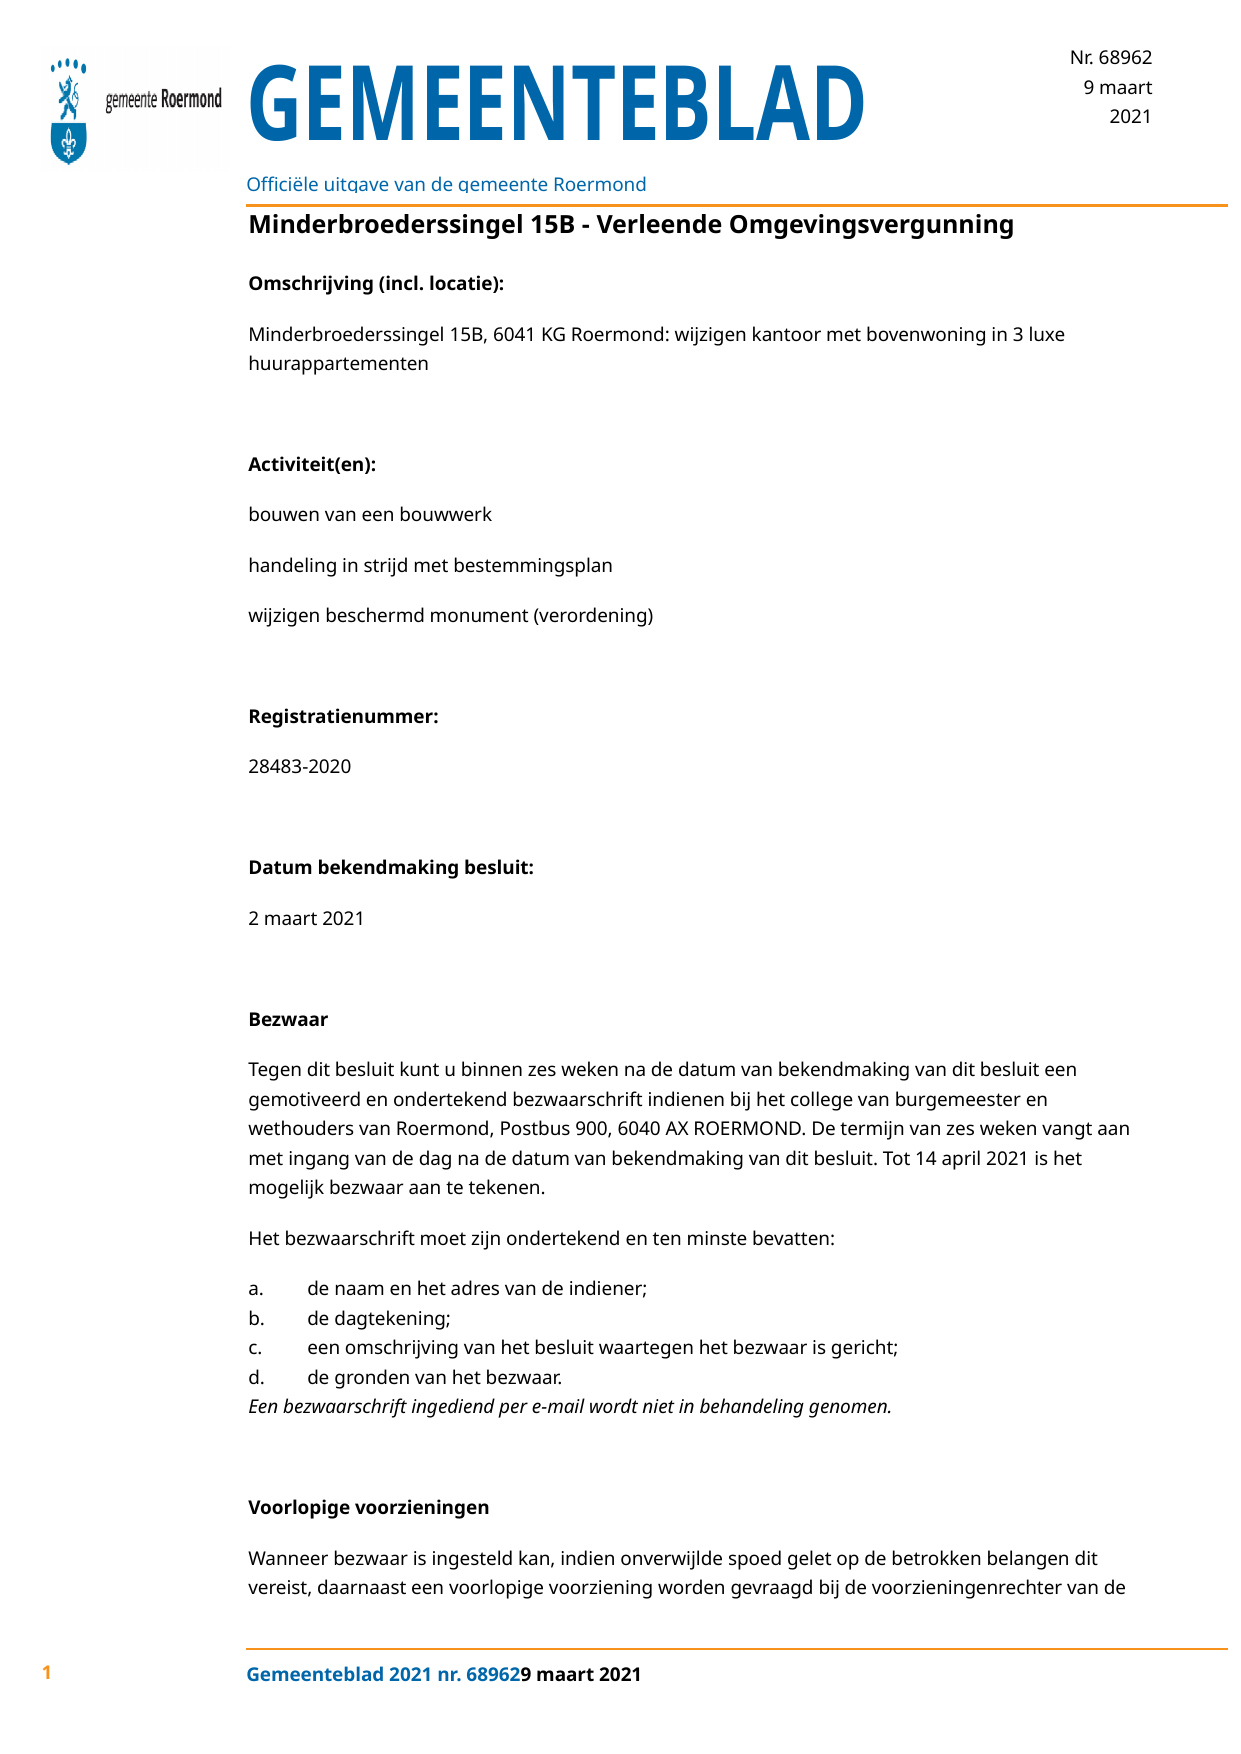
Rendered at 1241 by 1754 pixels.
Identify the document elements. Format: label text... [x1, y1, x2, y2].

list een omschrijving van het besluit waartegen het bezwaar is gericht; [248, 1334, 1152, 1360]
text 2 maart 2021 [248, 905, 1152, 931]
text Omschrijving (incl. locatie): [248, 270, 1152, 296]
list de dagtekening; [248, 1305, 1152, 1331]
text Activiteit(en): [248, 451, 1152, 477]
text Minderbroederssingel 15B - Verleende Omgevingsvergunning [248, 207, 1152, 241]
text handeling in strijd met bestemmingsplan [248, 552, 1152, 578]
text 28483-2020 [248, 754, 1152, 779]
text Registratienummer: [248, 703, 1152, 729]
text Een bezwaarschrift ingediend per e-mail wordt niet in behandeling genomen. [248, 1394, 1152, 1419]
text Wanneer bezwaar is ingesteld kan, indien onverwijlde spoed gelet op de betrokken belangen dit vereist, daarnaast een voorlopige voorziening worden gevraagd bij de voorzieningenrechter van de [248, 1545, 1152, 1600]
text Datum bekendmaking besluit: [248, 854, 1152, 880]
text Bezwaar [248, 1006, 1152, 1031]
list de naam en het adres van de indiener; [248, 1275, 1152, 1301]
text bouwen van een bouwwerk [248, 502, 1152, 527]
picture [41, 47, 231, 172]
text Voorlopige voorzieningen [248, 1494, 1152, 1520]
text wijzigen beschermd monument (verordening) [248, 602, 1152, 628]
text Het bezwaarschrift moet zijn ondertekend en ten minste bevatten: [248, 1225, 1152, 1251]
text Minderbroederssingel 15B, 6041 KG Roermond: wijzigen kantoor met bovenwoning in 3 luxe huurappartementen [248, 321, 1152, 376]
text Tegen dit besluit kunt u binnen zes weken na de datum van bekendmaking van dit besluit een gemotiveerd en ondertekend bezwaarschrift indienen bij het college van burgemeester en wethouders van Roermond, Postbus 900, 6040 AX ROERMOND. De termijn van zes weken vangt aan met ingang van de dag na de datum van bekendmaking van dit besluit. Tot 14 april 2021 is het mogelijk bezwaar aan te tekenen. [248, 1056, 1152, 1200]
list de gronden van het bezwaar. [248, 1364, 1152, 1390]
